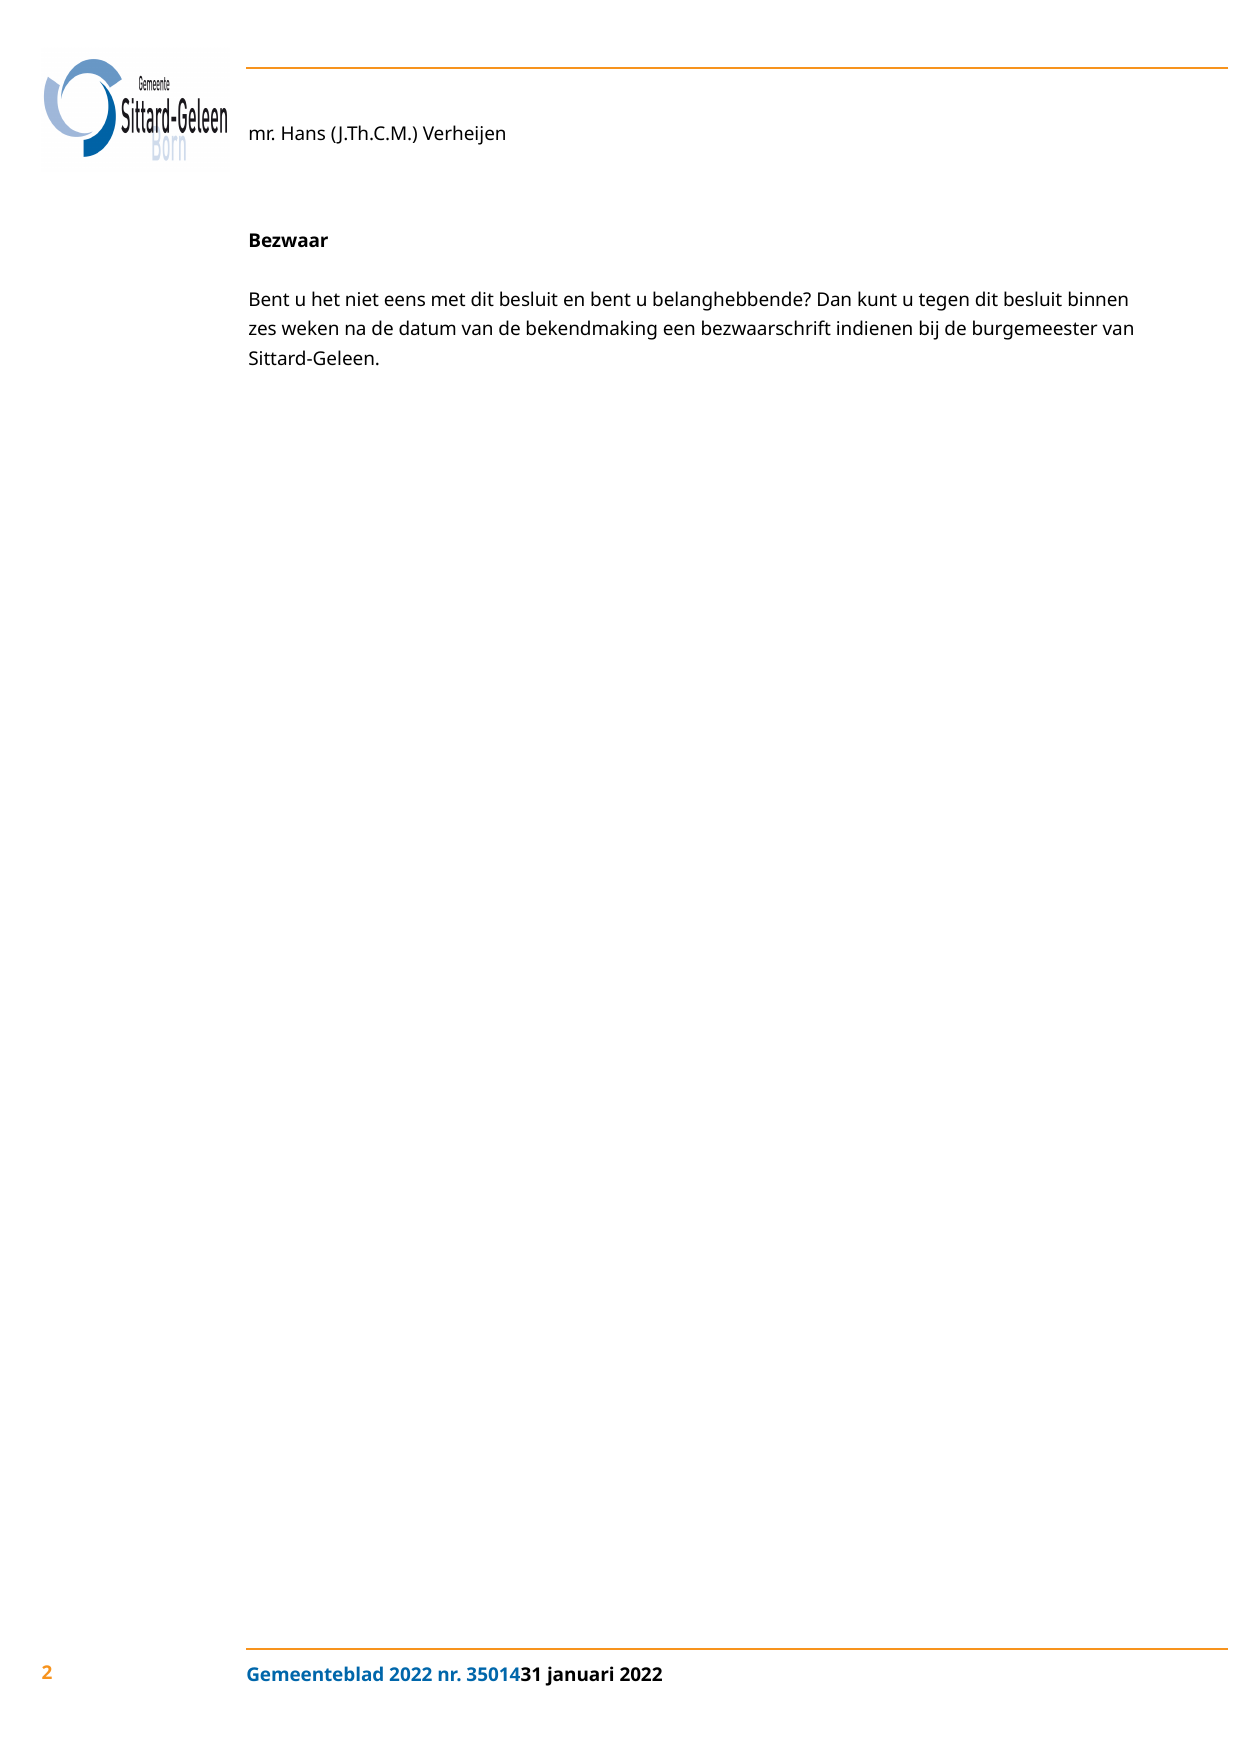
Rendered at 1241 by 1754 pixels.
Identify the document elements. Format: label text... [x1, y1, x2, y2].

text Bezwaar [248, 227, 1152, 253]
picture [41, 47, 231, 172]
text Bent u het niet eens met dit besluit en bent u belanghebbende? Dan kunt u tegen dit besluit binnen zes weken na de datum van de bekendmaking een bezwaarschrift indienen bij de burgemeester van Sittard-Geleen. [248, 286, 1152, 371]
text mr. Hans (J.Th.C.M.) Verheijen [248, 121, 1152, 146]
